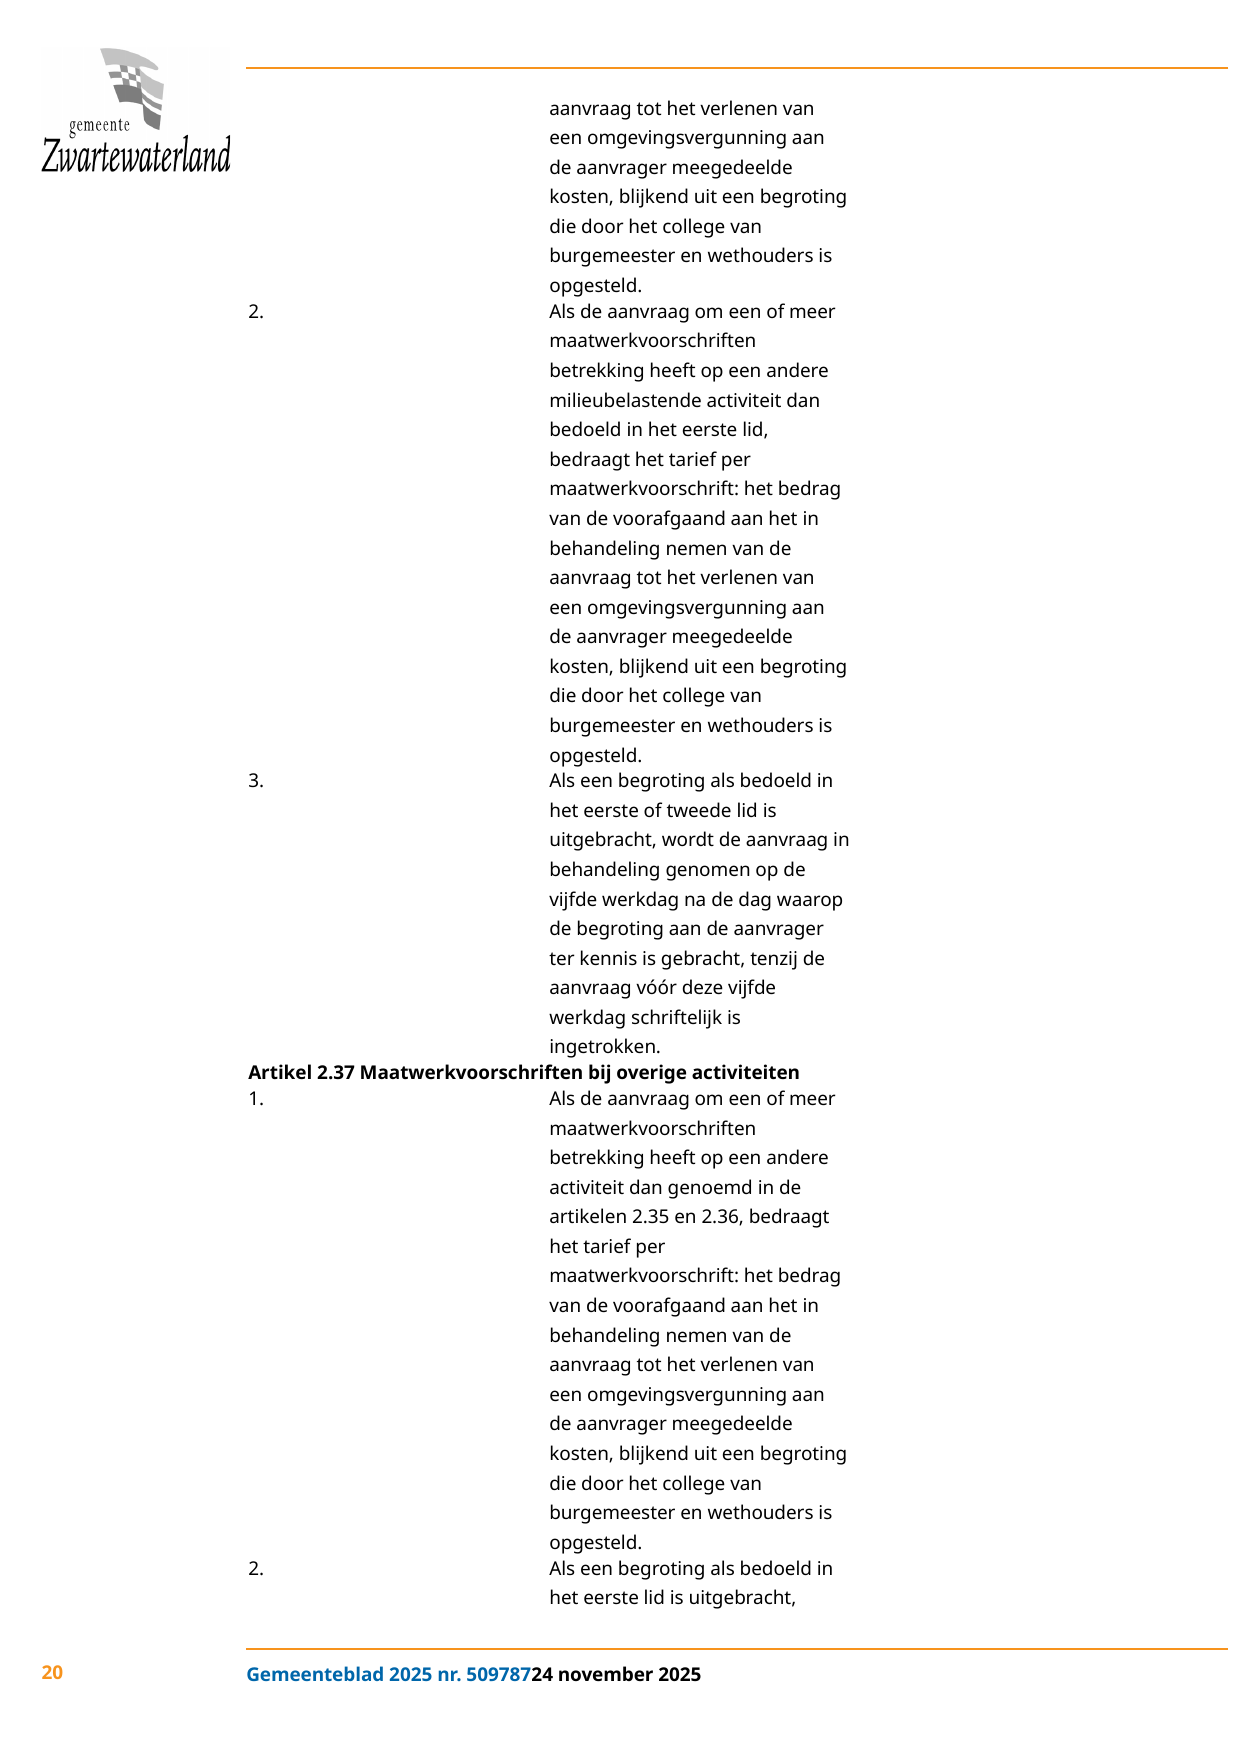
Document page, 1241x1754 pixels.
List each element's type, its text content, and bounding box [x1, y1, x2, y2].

table_cell 2. [248, 1555, 549, 1610]
table_cell [850, 768, 1152, 1059]
table_cell Als een begroting als bedoeld in het eerste of tweede lid is uitgebracht, wordt de aanvraag in behandeling genomen op de vijfde werkdag na de dag waarop de begroting aan de aanvrager ter kennis is gebracht, tenzij de aanvraag vóór deze vijfde werkdag schriftelijk is ingetrokken. [549, 768, 850, 1059]
table_cell 1. [248, 1085, 549, 1555]
table_cell [248, 95, 549, 298]
table_cell 2. [248, 298, 549, 767]
table_cell Als de aanvraag om een of meer maatwerkvoorschriften betrekking heeft op een andere activiteit dan genoemd in de artikelen 2.35 en 2.36, bedraagt het tarief per maatwerkvoorschrift: het bedrag van de voorafgaand aan het in behandeling nemen van de aanvraag tot het verlenen van een omgevingsvergunning aan de aanvrager meegedeelde kosten, blijkend uit een begroting die door het college van burgemeester en wethouders is opgesteld. [549, 1085, 850, 1555]
table_cell [850, 1555, 1152, 1610]
table_cell 3. [248, 768, 549, 1059]
table_cell Artikel 2.37 Maatwerkvoorschriften bij overige activiteiten [248, 1060, 850, 1085]
picture [41, 47, 231, 172]
table_cell aanvraag tot het verlenen van een omgevingsvergunning aan de aanvrager meegedeelde kosten, blijkend uit een begroting die door het college van burgemeester en wethouders is opgesteld. [549, 95, 850, 298]
table_cell Als de aanvraag om een of meer maatwerkvoorschriften betrekking heeft op een andere milieubelastende activiteit dan bedoeld in het eerste lid, bedraagt het tarief per maatwerkvoorschrift: het bedrag van de voorafgaand aan het in behandeling nemen van de aanvraag tot het verlenen van een omgevingsvergunning aan de aanvrager meegedeelde kosten, blijkend uit een begroting die door het college van burgemeester en wethouders is opgesteld. [549, 298, 850, 767]
table_cell [850, 1060, 1152, 1085]
table_cell [850, 1085, 1152, 1555]
table_cell [850, 298, 1152, 767]
table_cell Als een begroting als bedoeld in het eerste lid is uitgebracht, [549, 1555, 850, 1610]
table_cell [850, 95, 1152, 298]
